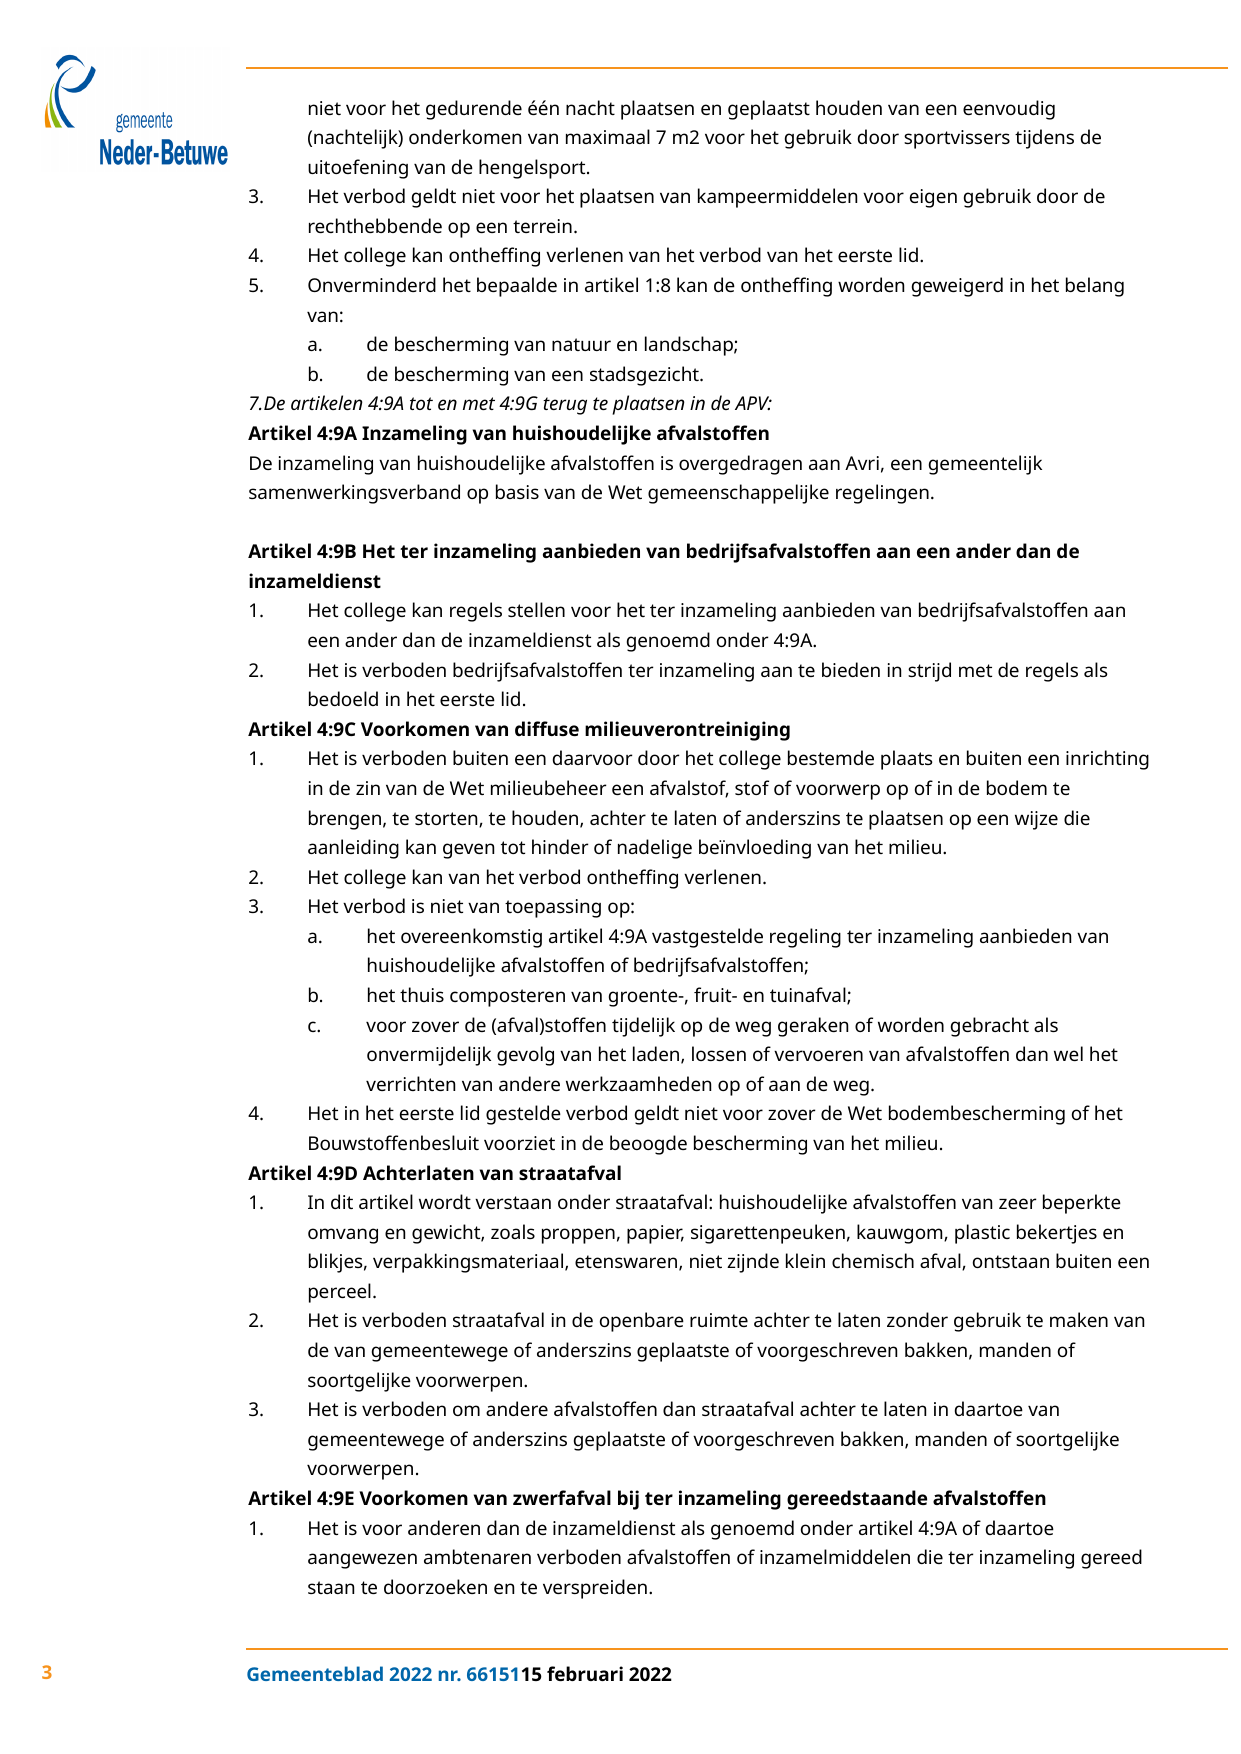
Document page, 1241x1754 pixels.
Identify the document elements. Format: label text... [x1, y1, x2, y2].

list Het is verboden om andere afvalstoffen dan straatafval achter te laten in daartoe van gemeentewege of anderszins geplaatste of voorgeschreven bakken, manden of soortgelijke voorwerpen. [248, 1396, 1152, 1481]
list het overeenkomstig artikel 4:9A vastgestelde regeling ter inzameling aanbieden van huishoudelijke afvalstoffen of bedrijfsafvalstoffen; [307, 923, 1152, 978]
text Artikel 4:9B Het ter inzameling aanbieden van bedrijfsafvalstoffen aan een ander dan de inzameldienst [248, 538, 1152, 594]
list Het college kan regels stellen voor het ter inzameling aanbieden van bedrijfsafvalstoffen aan een ander dan de inzameldienst als genoemd onder 4:9A. [248, 598, 1152, 653]
list niet voor het gedurende één nacht plaatsen en geplaatst houden van een eenvoudig (nachtelijk) onderkomen van maximaal 7 m2 voor het gebruik door sportvissers tijdens de uitoefening van de hengelsport. [248, 95, 1152, 180]
list het thuis composteren van groente-, fruit- en tuinafval; [307, 982, 1152, 1008]
text De inzameling van huishoudelijke afvalstoffen is overgedragen aan Avri, een gemeentelijk samenwerkingsverband op basis van de Wet gemeenschappelijke regelingen. [248, 450, 1152, 505]
text Artikel 4:9A Inzameling van huishoudelijke afvalstoffen [248, 420, 1152, 446]
list Het verbod geldt niet voor het plaatsen van kampeermiddelen voor eigen gebruik door de rechthebbende op een terrein. [248, 183, 1152, 239]
text 7.De artikelen 4:9A tot en met 4:9G terug te plaatsen in de APV: [248, 391, 1152, 416]
list Het verbod is niet van toepassing op: [248, 893, 1152, 919]
text Artikel 4:9C Voorkomen van diffuse milieuverontreiniging [248, 716, 1152, 742]
list Het college kan ontheffing verlenen van het verbod van het eerste lid. [248, 243, 1152, 268]
text Artikel 4:9D Achterlaten van straatafval [248, 1160, 1152, 1186]
list de bescherming van natuur en landschap; [307, 331, 1152, 357]
list Het college kan van het verbod ontheffing verlenen. [248, 864, 1152, 890]
list Onverminderd het bepaalde in artikel 1:8 kan de ontheffing worden geweigerd in het belang van: [248, 272, 1152, 328]
list Het is verboden straatafval in de openbare ruimte achter te laten zonder gebruik te maken van de van gemeentewege of anderszins geplaatste of voorgeschreven bakken, manden of soortgelijke voorwerpen. [248, 1308, 1152, 1393]
list Het is voor anderen dan de inzameldienst als genoemd onder artikel 4:9A of daartoe aangewezen ambtenaren verboden afvalstoffen of inzamelmiddelen die ter inzameling gereed staan te doorzoeken en te verspreiden. [248, 1515, 1152, 1600]
list Het is verboden buiten een daarvoor door het college bestemde plaats en buiten een inrichting in de zin van de Wet milieubeheer een afvalstof, stof of voorwerp op of in de bodem te brengen, te storten, te houden, achter te laten of anderszins te plaatsen op een wijze die aanleiding kan geven tot hinder of nadelige beïnvloeding van het milieu. [248, 746, 1152, 860]
list Het is verboden bedrijfsafvalstoffen ter inzameling aan te bieden in strijd met de regels als bedoeld in het eerste lid. [248, 657, 1152, 712]
list In dit artikel wordt verstaan onder straatafval: huishoudelijke afvalstoffen van zeer beperkte omvang en gewicht, zoals proppen, papier, sigarettenpeuken, kauwgom, plastic bekertjes en blikjes, verpakkingsmateriaal, etenswaren, niet zijnde klein chemisch afval, ontstaan buiten een perceel. [248, 1189, 1152, 1304]
picture [41, 47, 231, 172]
list Het in het eerste lid gestelde verbod geldt niet voor zover de Wet bodembescherming of het Bouwstoffenbesluit voorziet in de beoogde bescherming van het milieu. [248, 1101, 1152, 1156]
text Artikel 4:9E Voorkomen van zwerfafval bij ter inzameling gereedstaande afvalstoffen [248, 1485, 1152, 1511]
list de bescherming van een stadsgezicht. [307, 361, 1152, 387]
list voor zover de (afval)stoffen tijdelijk op de weg geraken of worden gebracht als onvermijdelijk gevolg van het laden, lossen of vervoeren van afvalstoffen dan wel het verrichten van andere werkzaamheden op of aan de weg. [307, 1012, 1152, 1097]
